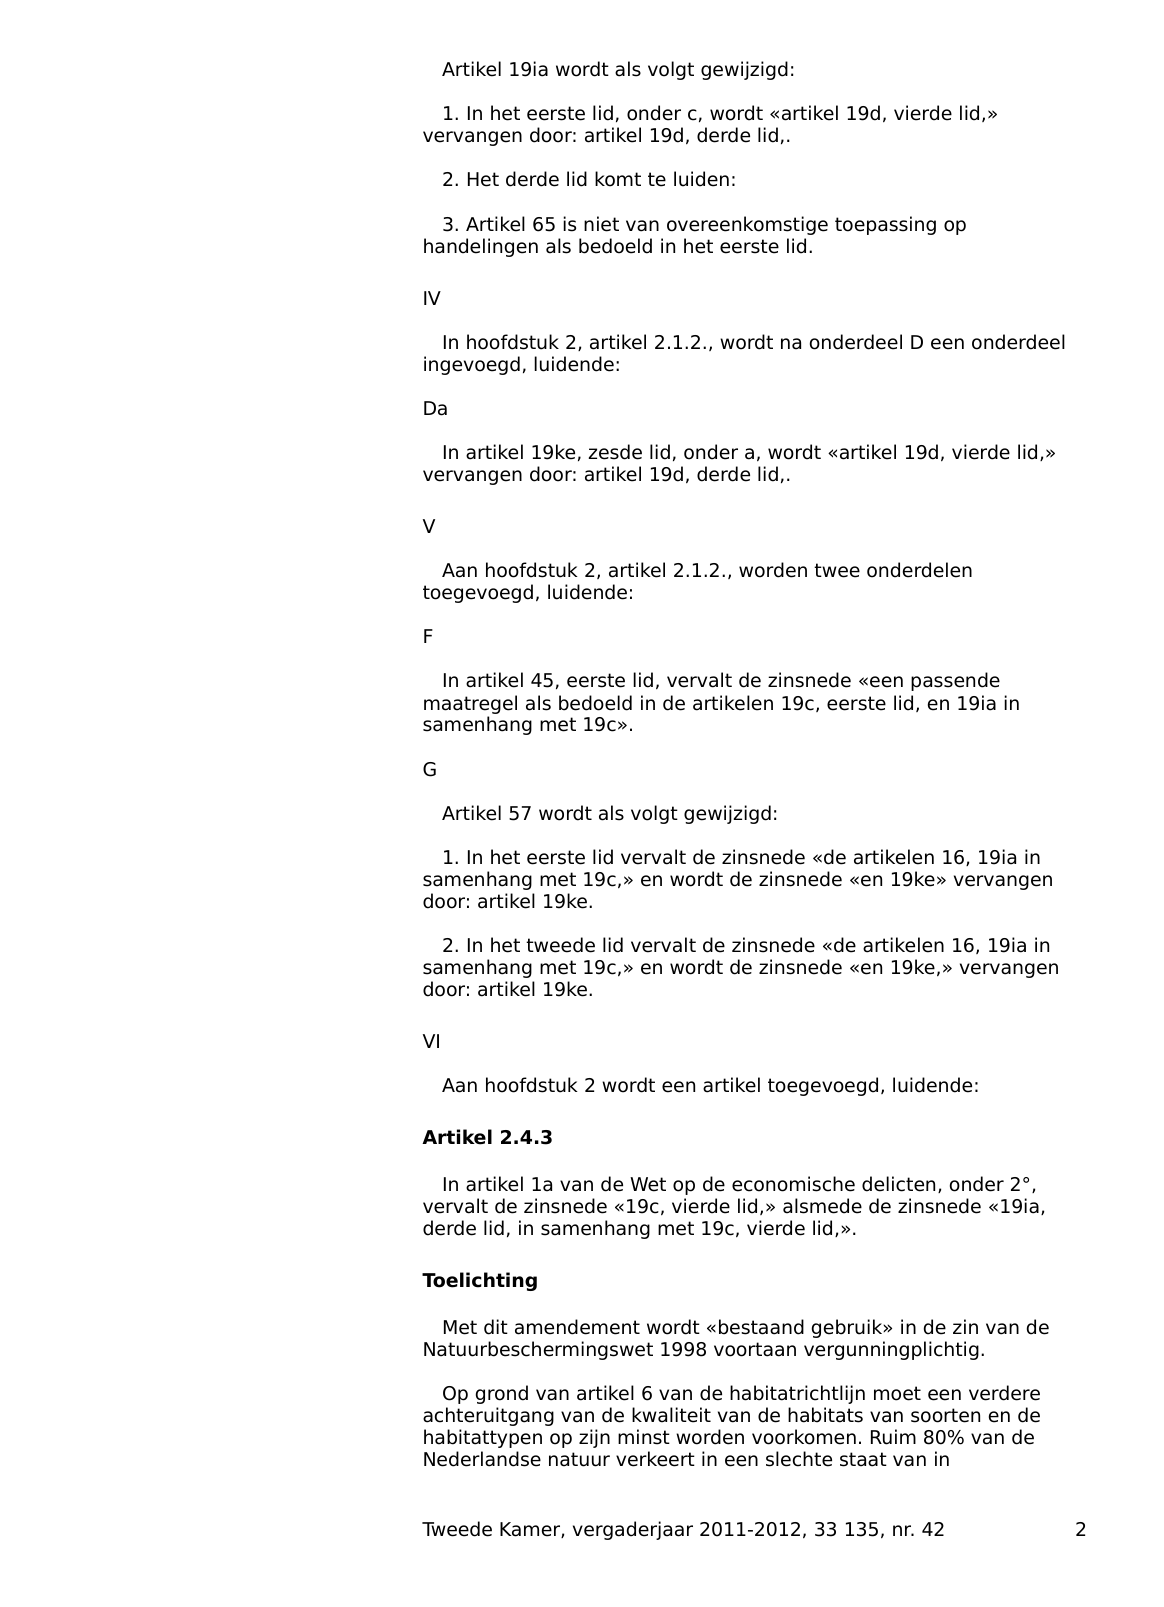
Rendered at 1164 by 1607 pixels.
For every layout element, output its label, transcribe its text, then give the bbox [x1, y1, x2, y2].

subtitle Toelichting [422, 1270, 1087, 1292]
subtitle IV [422, 287, 1087, 309]
text F [422, 626, 1087, 648]
text 1. In het eerste lid, onder c, wordt «artikel 19d, vierde lid,» vervangen door: artikel 19d, derde lid,. [422, 103, 1087, 147]
text In hoofdstuk 2, artikel 2.1.2., wordt na onderdeel D een onderdeel ingevoegd, luidende: [422, 332, 1087, 376]
text 3. Artikel 65 is niet van overeenkomstige toepassing op handelingen als bedoeld in het eerste lid. [422, 213, 1087, 257]
text 2. Het derde lid komt te luiden: [422, 169, 1087, 191]
text In artikel 45, eerste lid, vervalt de zinsnede «een passende maatregel als bedoeld in de artikelen 19c, eerste lid, en 19ia in samenhang met 19c». [422, 670, 1087, 736]
text Op grond van artikel 6 van de habitatrichtlijn moet een verdere achteruitgang van de kwaliteit van de habitats van soorten en de habitattypen op zijn minst worden voorkomen. Ruim 80% van de Nederlandse natuur verkeert in een slechte staat van in [422, 1383, 1087, 1471]
text G [422, 758, 1087, 781]
text Aan hoofdstuk 2 wordt een artikel toegevoegd, luidende: [422, 1075, 1087, 1097]
text Artikel 19ia wordt als volgt gewijzigd: [422, 59, 1087, 81]
text Artikel 57 wordt als volgt gewijzigd: [422, 803, 1087, 825]
text Met dit amendement wordt «bestaand gebruik» in de zin van de Natuurbeschermingswet 1998 voortaan vergunningplichtig. [422, 1317, 1087, 1361]
text 1. In het eerste lid vervalt de zinsnede «de artikelen 16, 19ia in samenhang met 19c,» en wordt de zinsnede «en 19ke» vervangen door: artikel 19ke. [422, 847, 1087, 913]
text Da [422, 398, 1087, 420]
text 2. In het tweede lid vervalt de zinsnede «de artikelen 16, 19ia in samenhang met 19c,» en wordt de zinsnede «en 19ke,» vervangen door: artikel 19ke. [422, 935, 1087, 1001]
text In artikel 19ke, zesde lid, onder a, wordt «artikel 19d, vierde lid,» vervangen door: artikel 19d, derde lid,. [422, 442, 1087, 486]
text In artikel 1a van de Wet op de economische delicten, onder 2°, vervalt de zinsnede «19c, vierde lid,» alsmede de zinsnede «19ia, derde lid, in samenhang met 19c, vierde lid,». [422, 1174, 1087, 1240]
subtitle VI [422, 1031, 1087, 1053]
subtitle Artikel 2.4.3 [422, 1127, 1087, 1149]
text Aan hoofdstuk 2, artikel 2.1.2., worden twee onderdelen toegevoegd, luidende: [422, 560, 1087, 604]
subtitle V [422, 516, 1087, 538]
